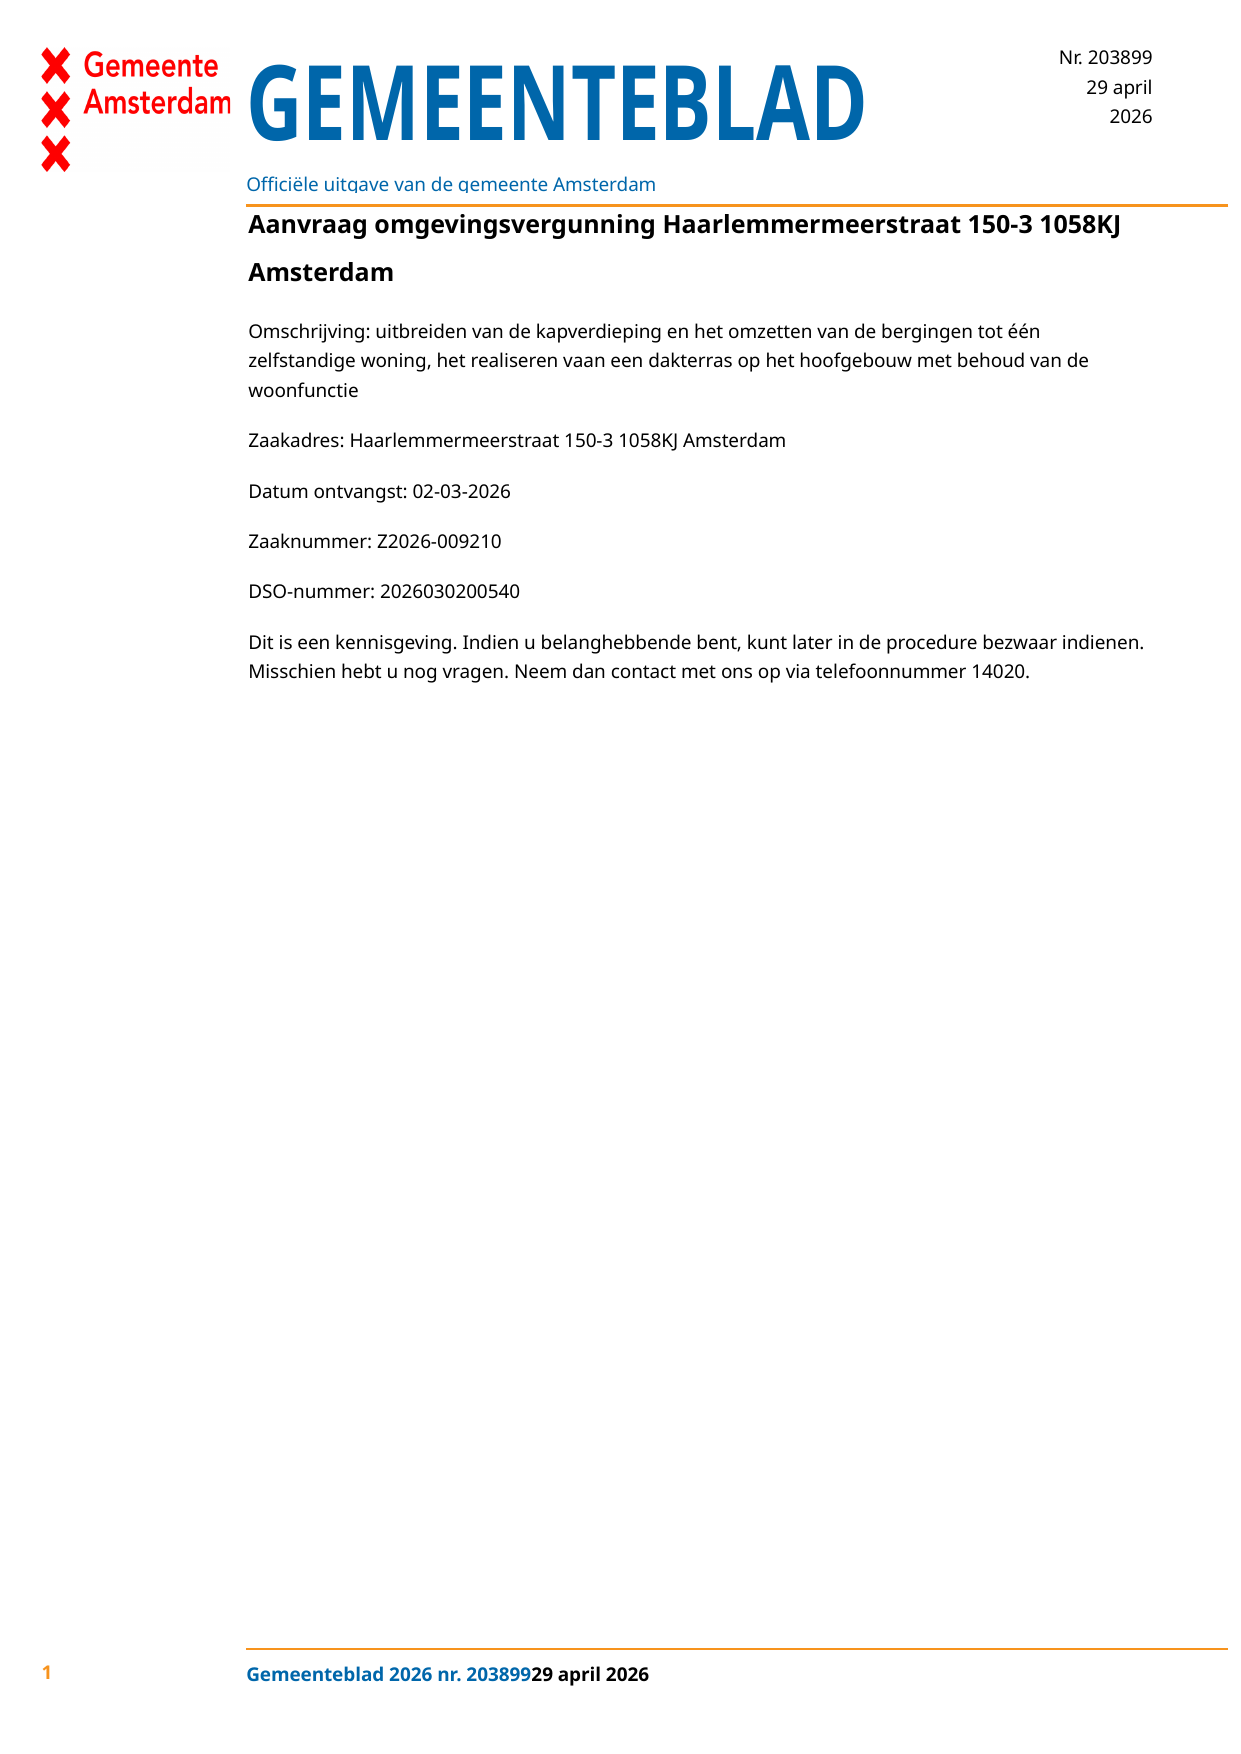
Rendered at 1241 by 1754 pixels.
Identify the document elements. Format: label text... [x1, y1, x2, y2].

text Omschrijving: uitbreiden van de kapverdieping en het omzetten van de bergingen tot één zelfstandige woning, het realiseren vaan een dakterras op het hoofgebouw met behoud van de woonfunctie [248, 318, 1152, 403]
picture [41, 47, 231, 172]
text DSO-nummer: 2026030200540 [248, 579, 1152, 604]
text Zaaknummer: Z2026-009210 [248, 528, 1152, 554]
text Dit is een kennisgeving. Indien u belanghebbende bent, kunt later in de procedure bezwaar indienen. Misschien hebt u nog vragen. Neem dan contact met ons op via telefoonnummer 14020. [248, 629, 1152, 684]
text Zaakadres: Haarlemmermeerstraat 150-3 1058KJ Amsterdam [248, 427, 1152, 453]
text Datum ontvangst: 02-03-2026 [248, 478, 1152, 504]
text Aanvraag omgevingsvergunning Haarlemmermeerstraat 150-3 1058KJ Amsterdam [248, 207, 1152, 288]
